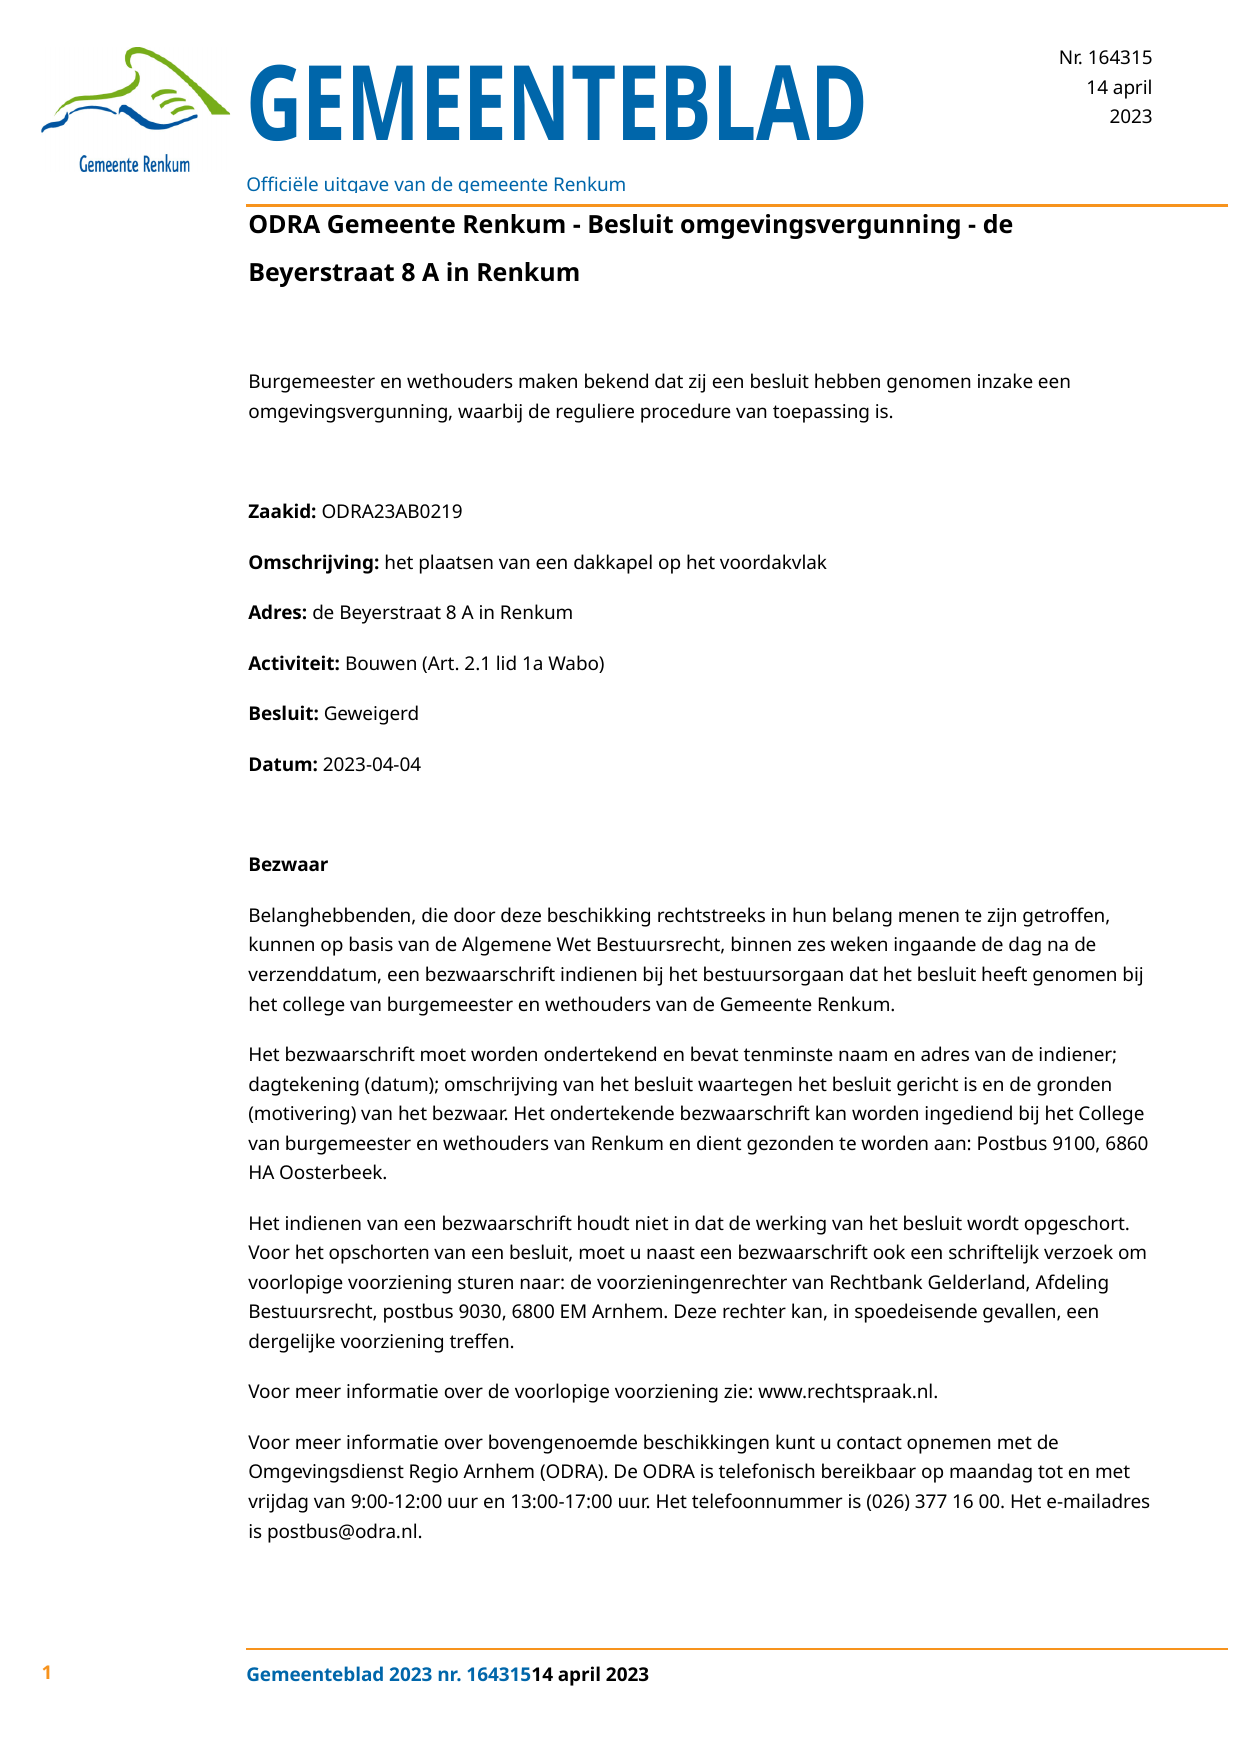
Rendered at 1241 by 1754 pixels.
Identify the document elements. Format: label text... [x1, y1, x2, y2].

picture [41, 47, 231, 172]
text Adres: de Beyerstraat 8 A in Renkum [248, 599, 1152, 625]
text Bezwaar [248, 852, 1152, 877]
text ODRA Gemeente Renkum - Besluit omgevingsvergunning - de Beyerstraat 8 A in Renkum [248, 207, 1152, 288]
text Voor meer informatie over de voorlopige voorziening zie: www.rechtspraak.nl. [248, 1379, 1152, 1404]
text Voor meer informatie over bovengenoemde beschikkingen kunt u contact opnemen met de Omgevingsdienst Regio Arnhem (ODRA). De ODRA is telefonisch bereikbaar op maandag tot en met vrijdag van 9:00-12:00 uur en 13:00-17:00 uur. Het telefoonnummer is (026) 377 16 00. Het e-mailadres is postbus@odra.nl. [248, 1429, 1152, 1544]
text Zaakid: ODRA23AB0219 [248, 499, 1152, 524]
text Omschrijving: het plaatsen van een dakkapel op het voordakvlak [248, 549, 1152, 575]
text Datum: 2023-04-04 [248, 751, 1152, 777]
text Burgemeester en wethouders maken bekend dat zij een besluit hebben genomen inzake een omgevingsvergunning, waarbij de reguliere procedure van toepassing is. [248, 368, 1152, 424]
text Het indienen van een bezwaarschrift houdt niet in dat de werking van het besluit wordt opgeschort. Voor het opschorten van een besluit, moet u naast een bezwaarschrift ook een schriftelijk verzoek om voorlopige voorziening sturen naar: de voorzieningenrechter van Rechtbank Gelderland, Afdeling Bestuursrecht, postbus 9030, 6800 EM Arnhem. Deze rechter kan, in spoedeisende gevallen, een dergelijke voorziening treffen. [248, 1210, 1152, 1354]
text Belanghebbenden, die door deze beschikking rechtstreeks in hun belang menen te zijn getroffen, kunnen op basis van de Algemene Wet Bestuursrecht, binnen zes weken ingaande de dag na de verzenddatum, een bezwaarschrift indienen bij het bestuursorgaan dat het besluit heeft genomen bij het college van burgemeester en wethouders van de Gemeente Renkum. [248, 902, 1152, 1017]
text Het bezwaarschrift moet worden ondertekend en bevat tenminste naam en adres van de indiener; dagtekening (datum); omschrijving van het besluit waartegen het besluit gericht is en de gronden (motivering) van het bezwaar. Het ondertekende bezwaarschrift kan worden ingediend bij het College van burgemeester en wethouders van Renkum en dient gezonden te worden aan: Postbus 9100, 6860 HA Oosterbeek. [248, 1041, 1152, 1185]
text Activiteit: Bouwen (Art. 2.1 lid 1a Wabo) [248, 650, 1152, 676]
text Besluit: Geweigerd [248, 700, 1152, 726]
